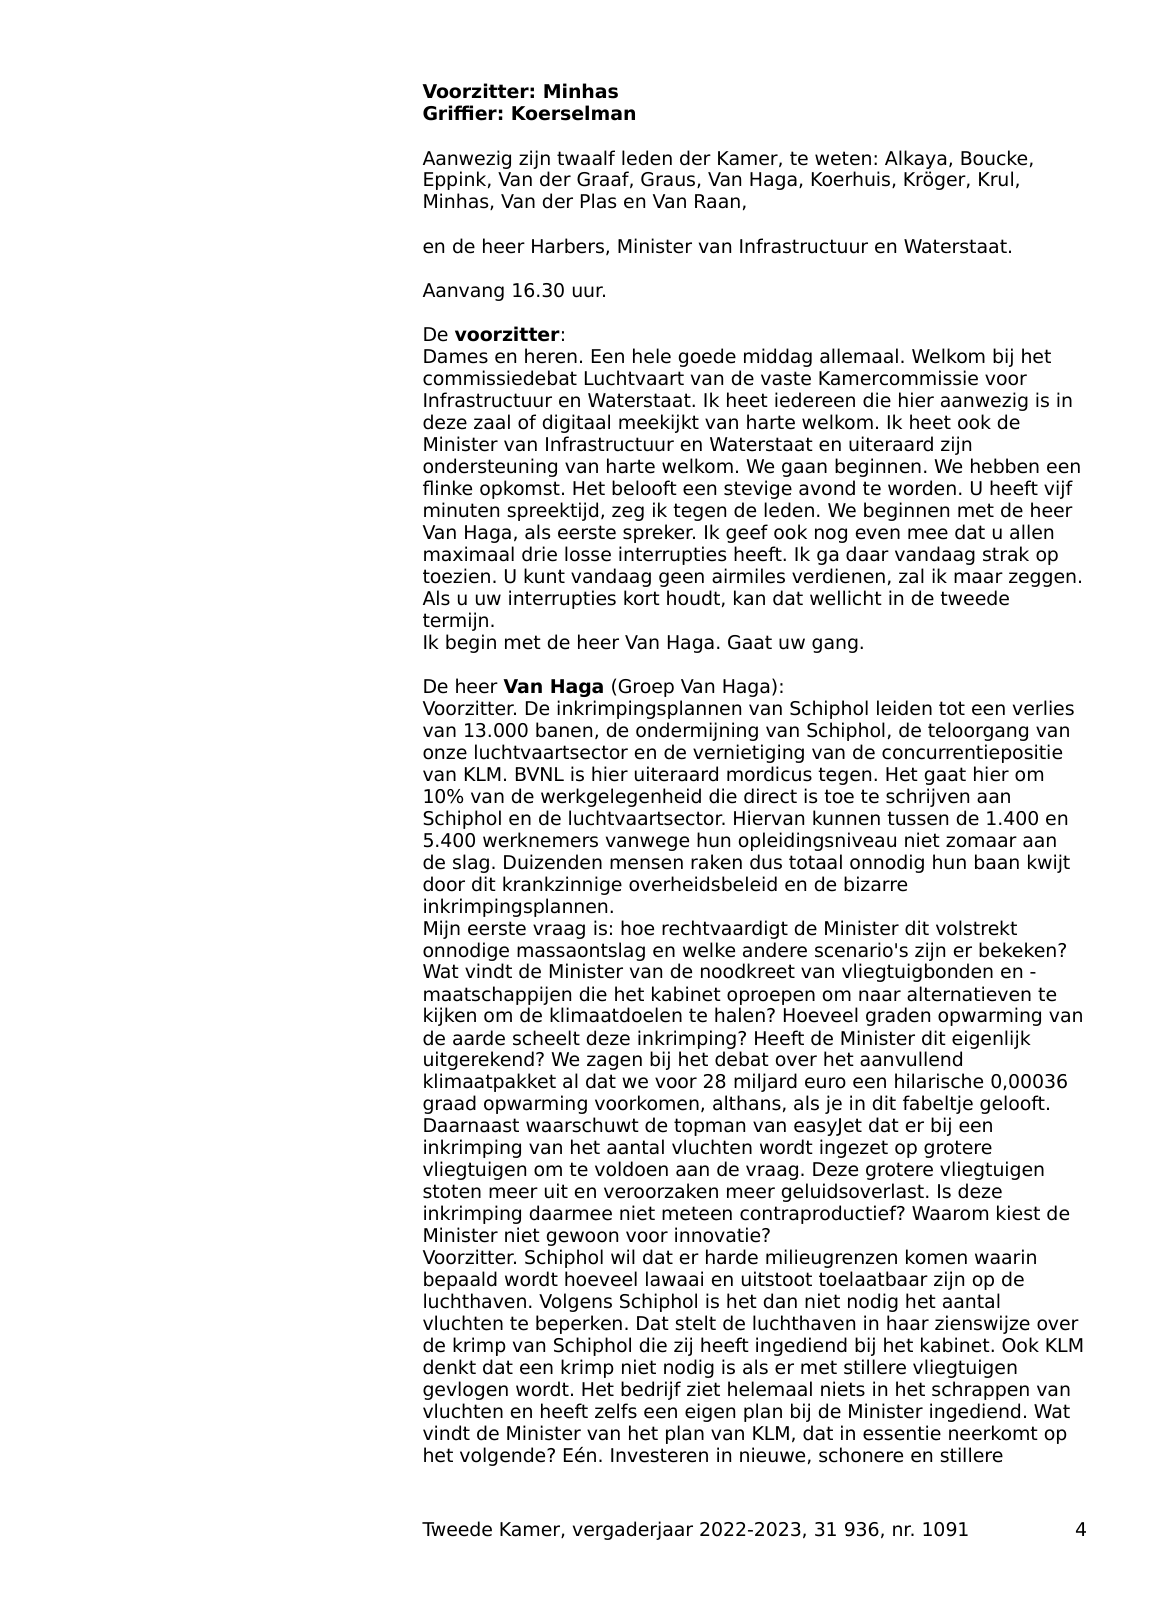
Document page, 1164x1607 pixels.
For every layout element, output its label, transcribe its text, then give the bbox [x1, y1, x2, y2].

text Aanwezig zijn twaalf leden der Kamer, te weten: Alkaya, Boucke, Eppink, Van der Graaf, Graus, Van Haga, Koerhuis, Kröger, Krul, Minhas, Van der Plas en Van Raan, [422, 147, 1087, 213]
text en de heer Harbers, Minister van Infrastructuur en Waterstaat. [422, 236, 1087, 257]
text Voorzitter: Minhas [422, 81, 1087, 103]
text Aanvang 16.30 uur. [422, 280, 1087, 302]
text Mijn eerste vraag is: hoe rechtvaardigt de Minister dit volstrekt onnodige massaontslag en welke andere scenario's zijn er bekeken? Wat vindt de Minister van de noodkreet van vliegtuigbonden en -maatschappijen die het kabinet oproepen om naar alternatieven te kijken om de klimaatdoelen te halen? Hoeveel graden opwarming van de aarde scheelt deze inkrimping? Heeft de Minister dit eigenlijk uitgerekend? We zagen bij het debat over het aanvullend klimaatpakket al dat we voor 28 miljard euro een hilarische 0,00036 graad opwarming voorkomen, althans, als je in dit fabeltje gelooft. Daarnaast waarschuwt de topman van easyJet dat er bij een inkrimping van het aantal vluchten wordt ingezet op grotere vliegtuigen om te voldoen aan de vraag. Deze grotere vliegtuigen stoten meer uit en veroorzaken meer geluidsoverlast. Is deze inkrimping daarmee niet meteen contraproductief? Waarom kiest de Minister niet gewoon voor innovatie? [422, 917, 1087, 1247]
text Griffier: Koerselman [422, 103, 1087, 125]
text Dames en heren. Een hele goede middag allemaal. Welkom bij het commissiedebat Luchtvaart van de vaste Kamercommissie voor Infrastructuur en Waterstaat. Ik heet iedereen die hier aanwezig is in deze zaal of digitaal meekijkt van harte welkom. Ik heet ook de Minister van Infrastructuur en Waterstaat en uiteraard zijn ondersteuning van harte welkom. We gaan beginnen. We hebben een flinke opkomst. Het belooft een stevige avond te worden. U heeft vijf minuten spreektijd, zeg ik tegen de leden. We beginnen met de heer Van Haga, als eerste spreker. Ik geef ook nog even mee dat u allen maximaal drie losse interrupties heeft. Ik ga daar vandaag strak op toezien. U kunt vandaag geen airmiles verdienen, zal ik maar zeggen. Als u uw interrupties kort houdt, kan dat wellicht in de tweede termijn. [422, 346, 1087, 632]
text Ik begin met de heer Van Haga. Gaat uw gang. [422, 632, 1087, 653]
text De voorzitter: [422, 324, 1087, 346]
text Voorzitter. De inkrimpingsplannen van Schiphol leiden tot een verlies van 13.000 banen, de ondermijning van Schiphol, de teloorgang van onze luchtvaartsector en de vernietiging van de concurrentiepositie van KLM. BVNL is hier uiteraard mordicus tegen. Het gaat hier om 10% van de werkgelegenheid die direct is toe te schrijven aan Schiphol en de luchtvaartsector. Hiervan kunnen tussen de 1.400 en 5.400 werknemers vanwege hun opleidingsniveau niet zomaar aan de slag. Duizenden mensen raken dus totaal onnodig hun baan kwijt door dit krankzinnige overheidsbeleid en de bizarre inkrimpingsplannen. [422, 698, 1087, 917]
text Voorzitter. Schiphol wil dat er harde milieugrenzen komen waarin bepaald wordt hoeveel lawaai en uitstoot toelaatbaar zijn op de luchthaven. Volgens Schiphol is het dan niet nodig het aantal vluchten te beperken. Dat stelt de luchthaven in haar zienswijze over de krimp van Schiphol die zij heeft ingediend bij het kabinet. Ook KLM denkt dat een krimp niet nodig is als er met stillere vliegtuigen gevlogen wordt. Het bedrijf ziet helemaal niets in het schrappen van vluchten en heeft zelfs een eigen plan bij de Minister ingediend. Wat vindt de Minister van het plan van KLM, dat in essentie neerkomt op het volgende? Eén. Investeren in nieuwe, schonere en stillere [422, 1247, 1087, 1467]
text De heer Van Haga (Groep Van Haga): [422, 676, 1087, 698]
